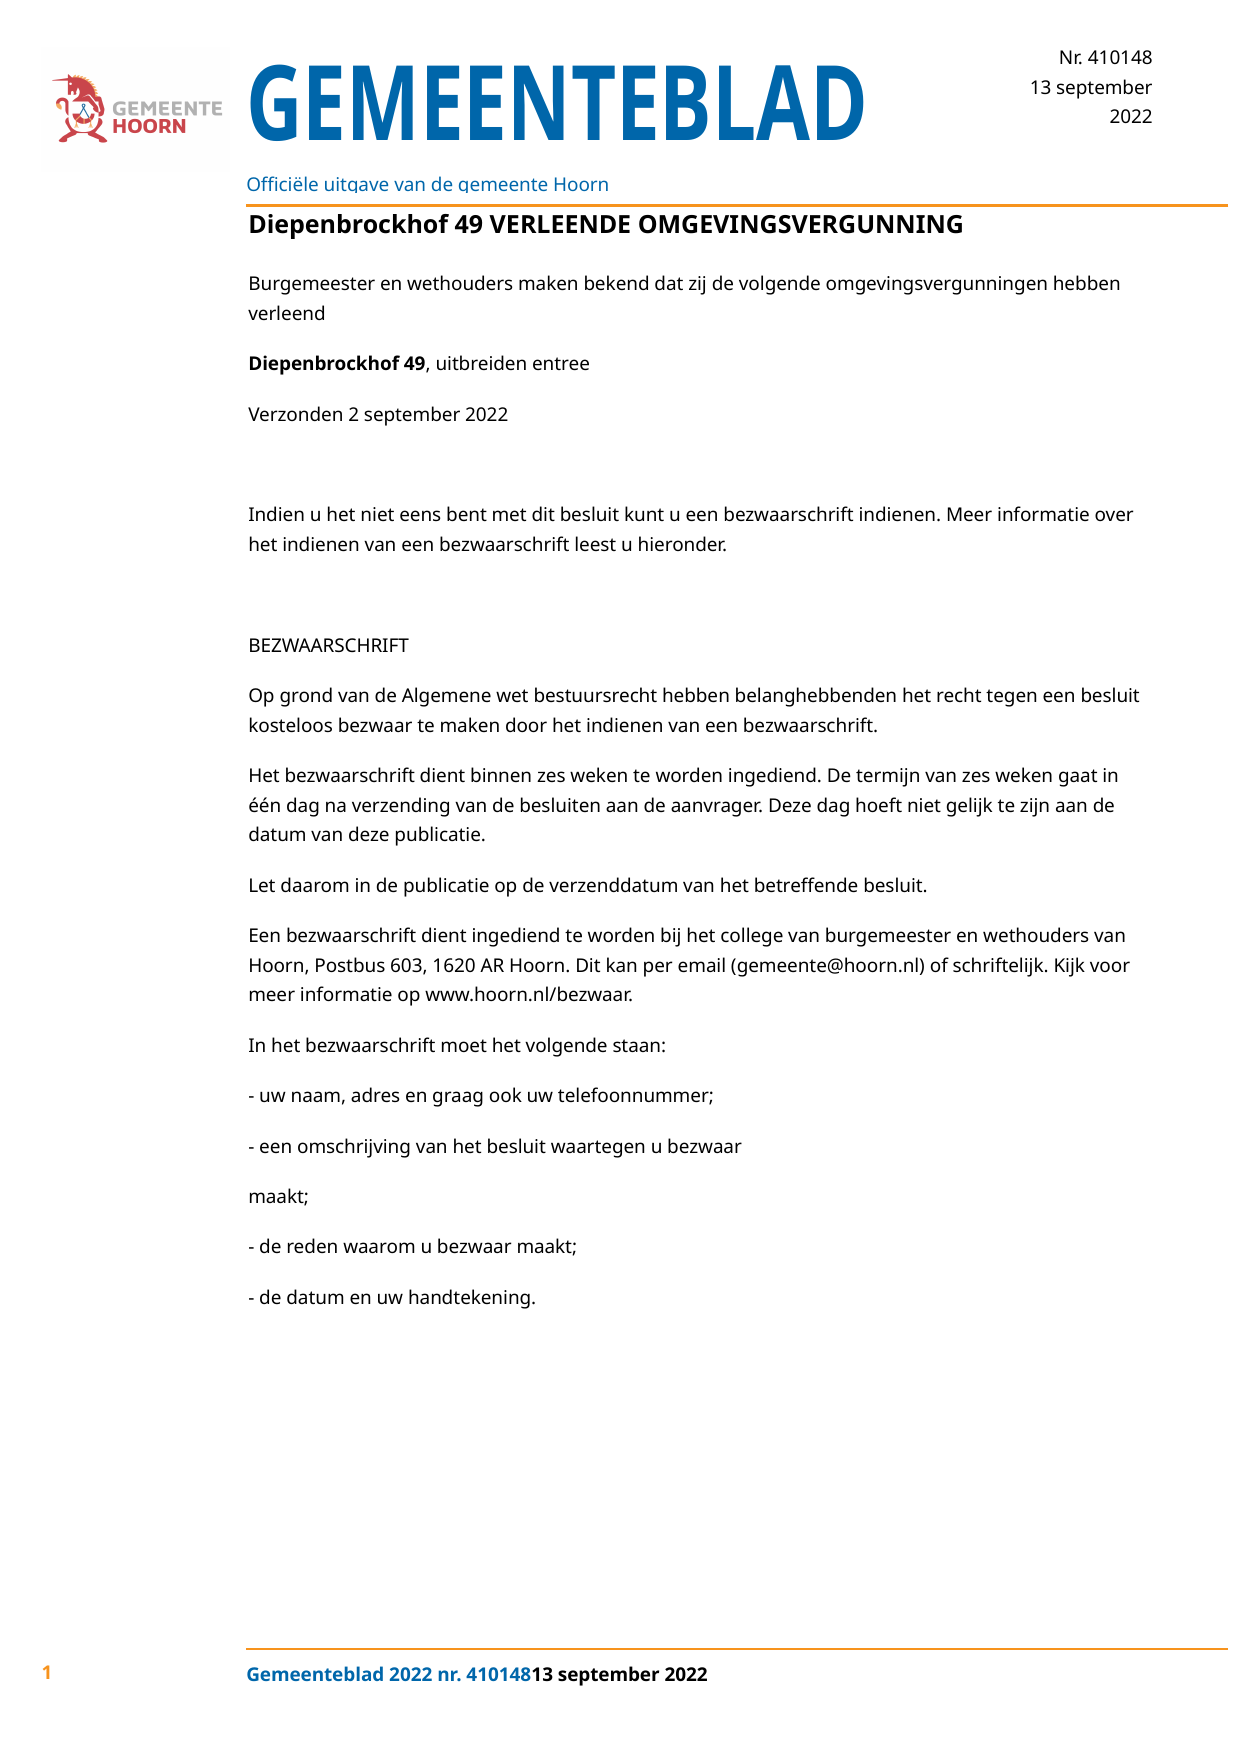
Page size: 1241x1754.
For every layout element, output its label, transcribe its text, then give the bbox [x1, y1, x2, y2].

text - uw naam, adres en graag ook uw telefoonnummer; [248, 1082, 1152, 1108]
text - de reden waarom u bezwaar maakt; [248, 1234, 1152, 1259]
text Het bezwaarschrift dient binnen zes weken te worden ingediend. De termijn van zes weken gaat in één dag na verzending van de besluiten aan de aanvrager. Deze dag hoeft niet gelijk te zijn aan de datum van deze publicatie. [248, 762, 1152, 847]
text BEZWAARSCHRIFT [248, 632, 1152, 658]
text Let daarom in de publicatie op de verzenddatum van het betreffende besluit. [248, 872, 1152, 898]
text - de datum en uw handtekening. [248, 1284, 1152, 1310]
picture [41, 47, 231, 172]
text Diepenbrockhof 49 VERLEENDE OMGEVINGSVERGUNNING [248, 207, 1152, 241]
text Burgemeester en wethouders maken bekend dat zij de volgende omgevingsvergunningen hebben verleend [248, 270, 1152, 326]
text maakt; [248, 1183, 1152, 1209]
text - een omschrijving van het besluit waartegen u bezwaar [248, 1133, 1152, 1158]
text Diepenbrockhof 49, uitbreiden entree [248, 350, 1152, 376]
text Een bezwaarschrift dient ingediend te worden bij het college van burgemeester en wethouders van Hoorn, Postbus 603, 1620 AR Hoorn. Dit kan per email (gemeente@hoorn.nl) of schriftelijk. Kijk voor meer informatie op www.hoorn.nl/bezwaar. [248, 922, 1152, 1007]
text In het bezwaarschrift moet het volgende staan: [248, 1032, 1152, 1058]
text Verzonden 2 september 2022 [248, 401, 1152, 426]
text Op grond van de Algemene wet bestuursrecht hebben belanghebbenden het recht tegen een besluit kosteloos bezwaar te maken door het indienen van een bezwaarschrift. [248, 682, 1152, 738]
text Indien u het niet eens bent met dit besluit kunt u een bezwaarschrift indienen. Meer informatie over het indienen van een bezwaarschrift leest u hieronder. [248, 502, 1152, 557]
